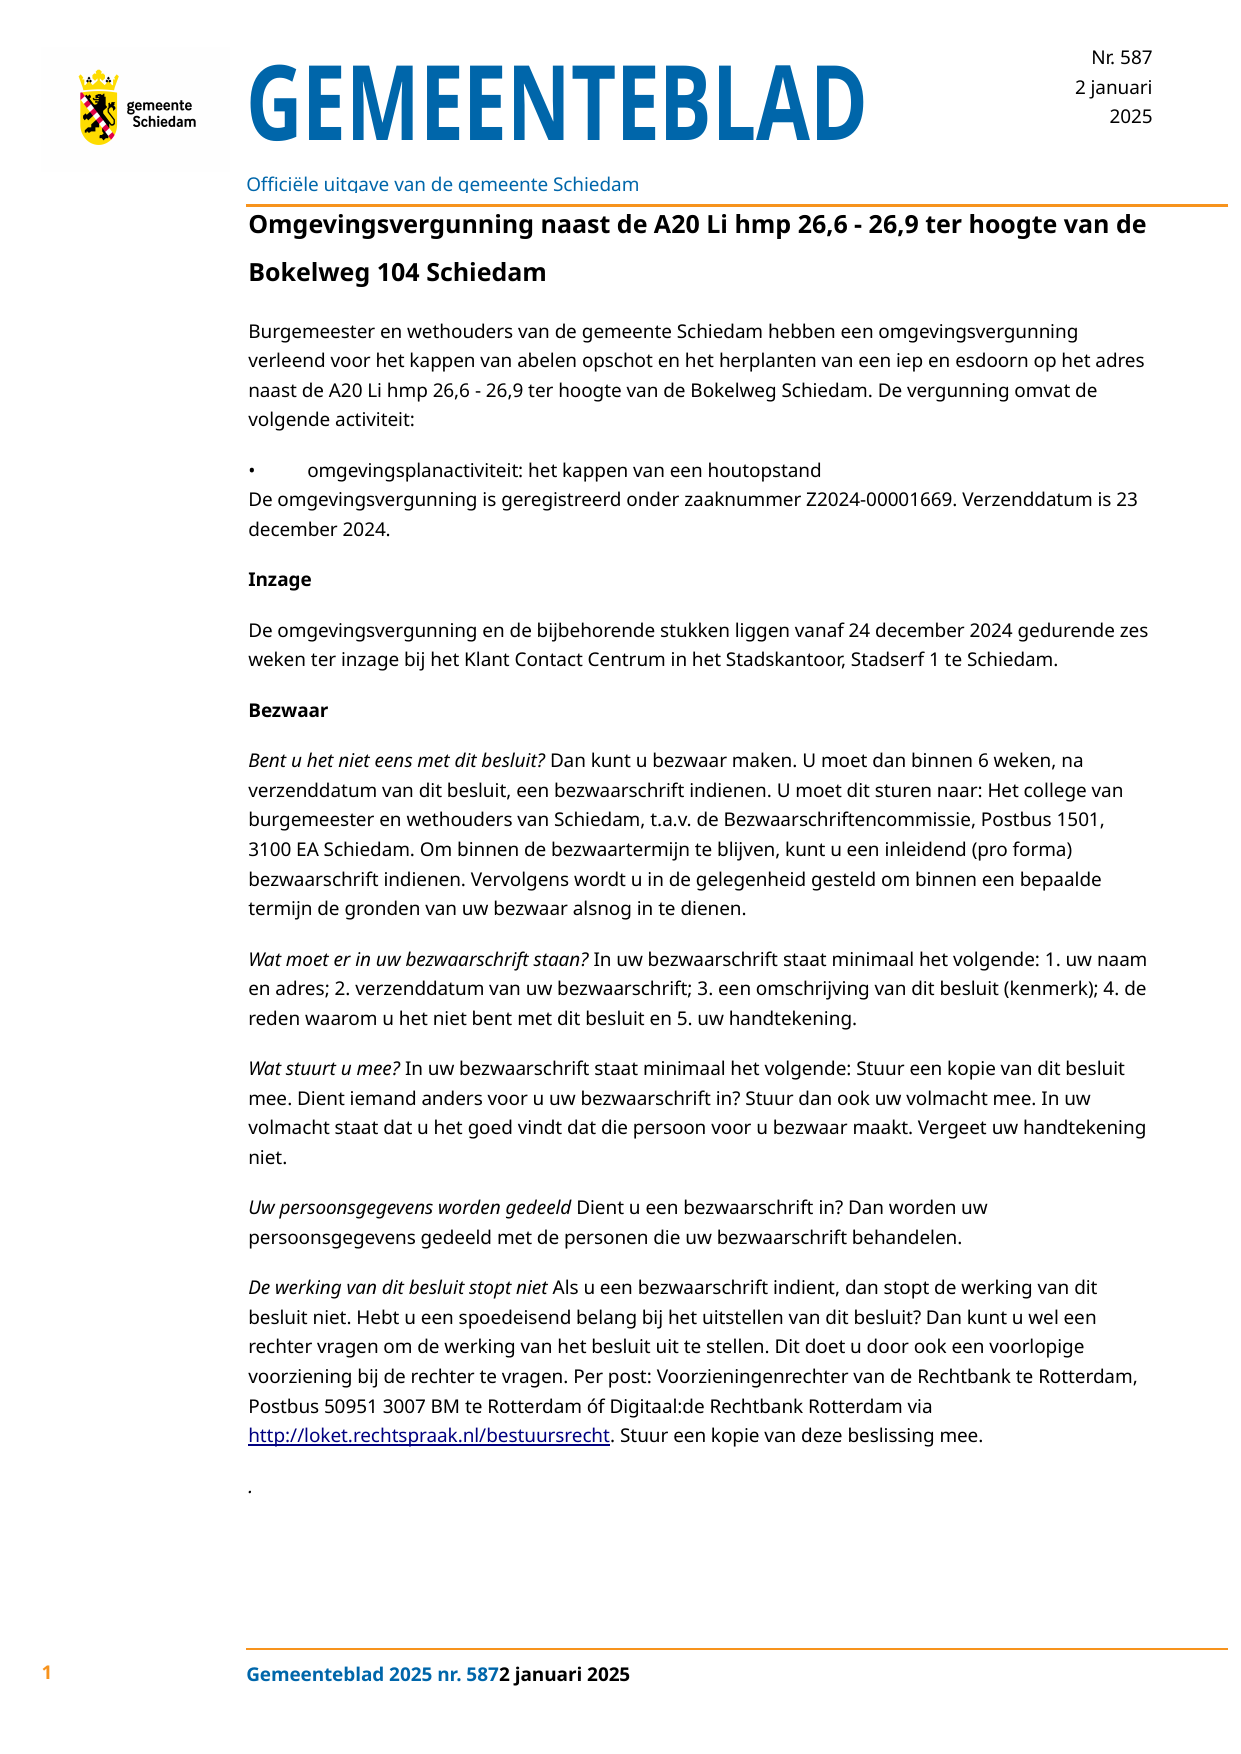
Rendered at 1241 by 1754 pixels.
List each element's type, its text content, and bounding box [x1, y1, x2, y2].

text Omgevingsvergunning naast de A20 Li hmp 26,6 - 26,9 ter hoogte van de Bokelweg 104 Schiedam [248, 207, 1152, 288]
picture [41, 47, 231, 172]
text Bezwaar [248, 697, 1152, 723]
text Uw persoonsgegevens worden gedeeld Dient u een bezwaarschrift in? Dan worden uw persoonsgegevens gedeeld met de personen die uw bezwaarschrift behandelen. [248, 1194, 1152, 1250]
text Wat moet er in uw bezwaarschrift staan? In uw bezwaarschrift staat minimaal het volgende: 1. uw naam en adres; 2. verzenddatum van uw bezwaarschrift; 3. een omschrijving van dit besluit (kenmerk); 4. de reden waarom u het niet bent met dit besluit en 5. uw handtekening. [248, 946, 1152, 1031]
text De werking van dit besluit stopt niet Als u een bezwaarschrift indient, dan stopt de werking van dit besluit niet. Hebt u een spoedeisend belang bij het uitstellen van dit besluit? Dan kunt u wel een rechter vragen om de werking van het besluit uit te stellen. Dit doet u door ook een voorlopige voorziening bij de rechter te vragen. Per post: Voorzieningenrechter van de Rechtbank te Rotterdam, Postbus 50951 3007 BM te Rotterdam óf Digitaal:de Rechtbank Rotterdam via http://loket.rechtspraak.nl/bestuursrecht. Stuur een kopie van deze beslissing mee. [248, 1274, 1152, 1448]
text De omgevingsvergunning en de bijbehorende stukken liggen vanaf 24 december 2024 gedurende zes weken ter inzage bij het Klant Contact Centrum in het Stadskantoor, Stadserf 1 te Schiedam. [248, 617, 1152, 672]
text . [248, 1473, 1152, 1499]
list omgevingsplanactiviteit: het kappen van een houtopstand [248, 457, 1152, 483]
text Burgemeester en wethouders van de gemeente Schiedam hebben een omgevingsvergunning verleend voor het kappen van abelen opschot en het herplanten van een iep en esdoorn op het adres naast de A20 Li hmp 26,6 - 26,9 ter hoogte van de Bokelweg Schiedam. De vergunning omvat de volgende activiteit: [248, 318, 1152, 432]
text Bent u het niet eens met dit besluit? Dan kunt u bezwaar maken. U moet dan binnen 6 weken, na verzenddatum van dit besluit, een bezwaarschrift indienen. U moet dit sturen naar: Het college van burgemeester en wethouders van Schiedam, t.a.v. de Bezwaarschriftencommissie, Postbus 1501, 3100 EA Schiedam. Om binnen de bezwaartermijn te blijven, kunt u een inleidend (pro forma) bezwaarschrift indienen. Vervolgens wordt u in de gelegenheid gesteld om binnen een bepaalde termijn de gronden van uw bezwaar alsnog in te dienen. [248, 747, 1152, 921]
text Inzage [248, 567, 1152, 592]
text Wat stuurt u mee? In uw bezwaarschrift staat minimaal het volgende: Stuur een kopie van dit besluit mee. Dient iemand anders voor u uw bezwaarschrift in? Stuur dan ook uw volmacht mee. In uw volmacht staat dat u het goed vindt dat die persoon voor u bezwaar maakt. Vergeet uw handtekening niet. [248, 1055, 1152, 1170]
text De omgevingsvergunning is geregistreerd onder zaaknummer Z2024-00001669. Verzenddatum is 23 december 2024. [248, 487, 1152, 542]
